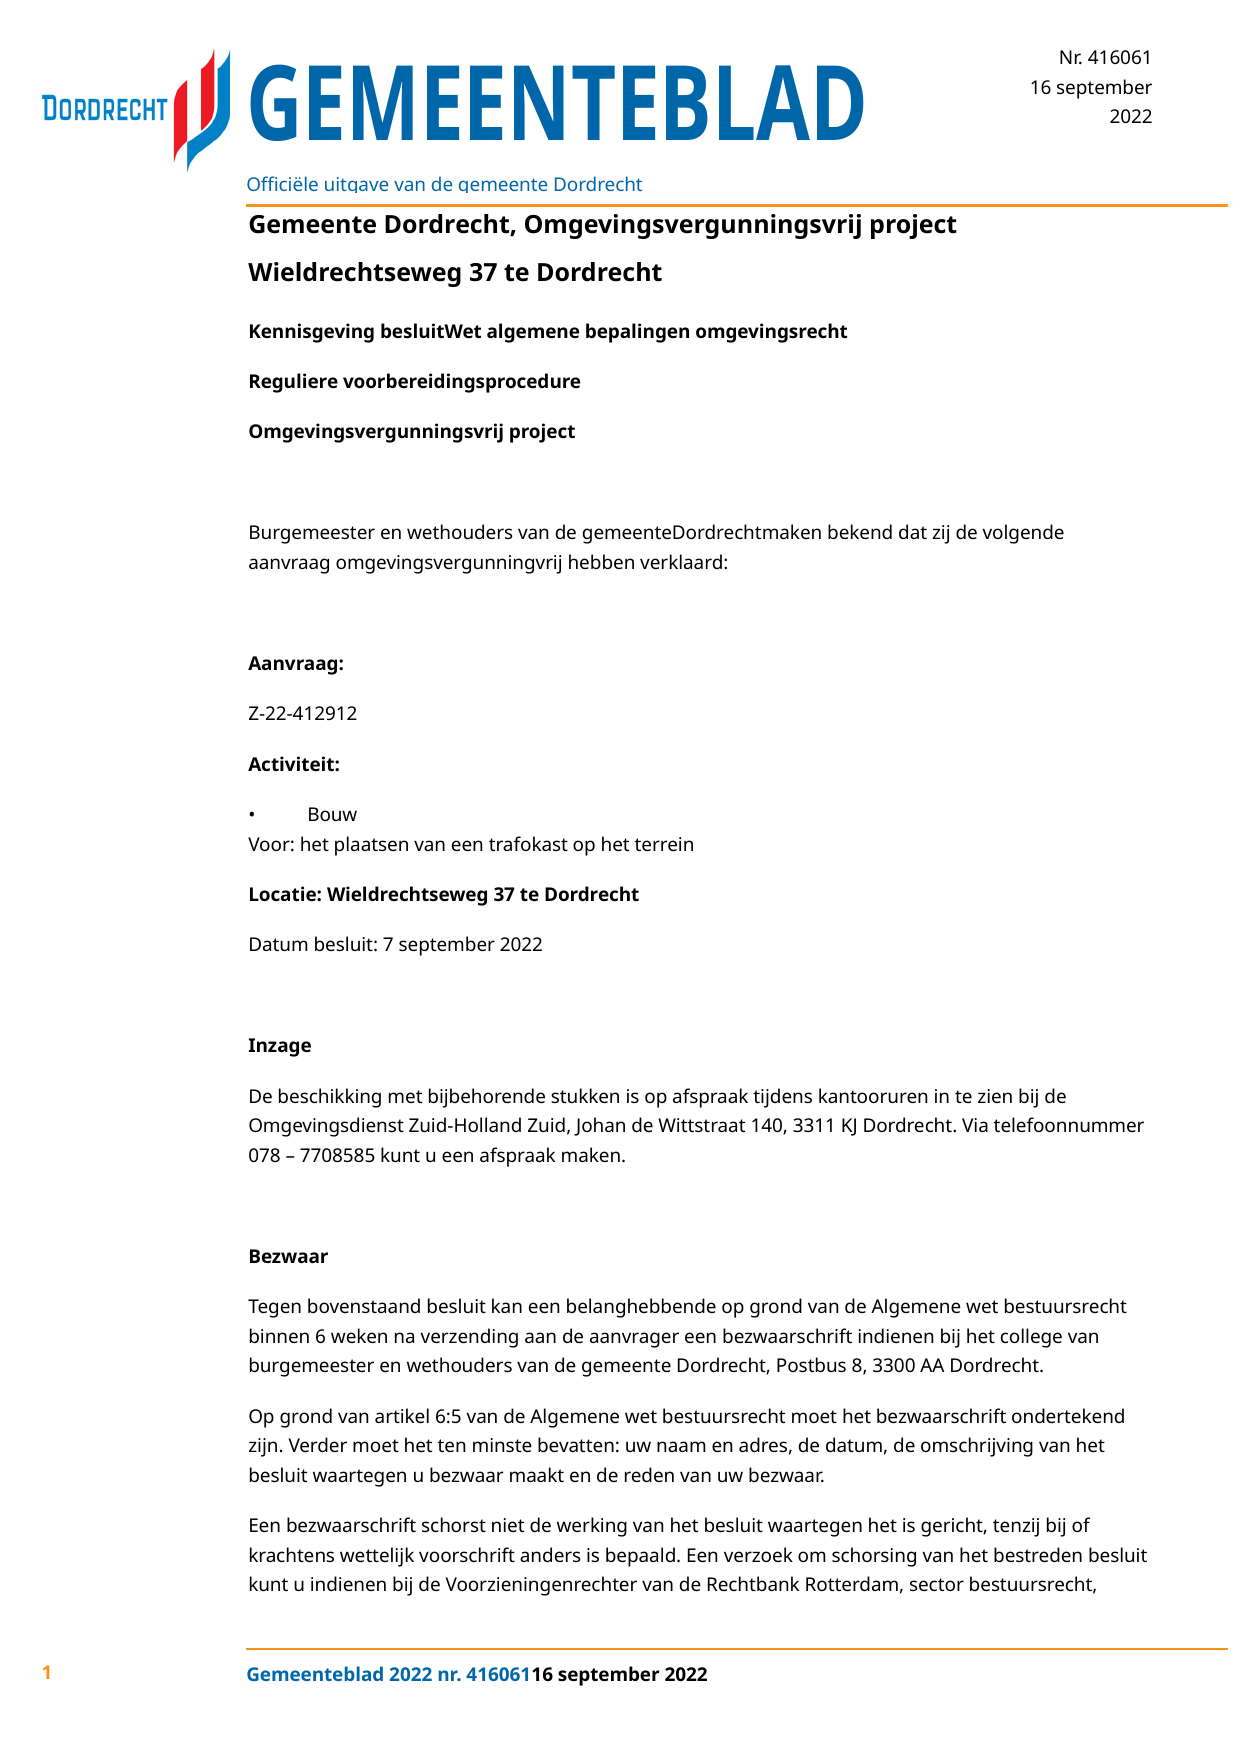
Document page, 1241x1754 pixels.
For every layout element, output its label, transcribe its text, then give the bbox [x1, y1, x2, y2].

text Reguliere voorbereidingsprocedure [248, 368, 1152, 394]
text Gemeente Dordrecht, Omgevingsvergunningsvrij project Wieldrechtseweg 37 te Dordrecht [248, 207, 1152, 288]
text Omgevingsvergunningsvrij project [248, 419, 1152, 444]
text Burgemeester en wethouders van de gemeenteDordrechtmaken bekend dat zij de volgende aanvraag omgevingsvergunningvrij hebben verklaard: [248, 519, 1152, 575]
text Op grond van artikel 6:5 van de Algemene wet bestuursrecht moet het bezwaarschrift ondertekend zijn. Verder moet het ten minste bevatten: uw naam en adres, de datum, de omschrijving van het besluit waartegen u bezwaar maakt en de reden van uw bezwaar. [248, 1403, 1152, 1488]
text Datum besluit: 7 september 2022 [248, 932, 1152, 957]
text De beschikking met bijbehorende stukken is op afspraak tijdens kantooruren in te zien bij de Omgevingsdienst Zuid-Holland Zuid, Johan de Wittstraat 140, 3311 KJ Dordrecht. Via telefoonnummer 078 – 7708585 kunt u een afspraak maken. [248, 1083, 1152, 1168]
text Kennisgeving besluitWet algemene bepalingen omgevingsrecht [248, 318, 1152, 344]
text Z-22-412912 [248, 700, 1152, 726]
text Tegen bovenstaand besluit kan een belanghebbende op grond van de Algemene wet bestuursrecht binnen 6 weken na verzending aan de aanvrager een bezwaarschrift indienen bij het college van burgemeester en wethouders van de gemeente Dordrecht, Postbus 8, 3300 AA Dordrecht. [248, 1293, 1152, 1378]
text Inzage [248, 1032, 1152, 1058]
text Aanvraag: [248, 650, 1152, 676]
text Activiteit: [248, 751, 1152, 777]
text Voor: het plaatsen van een trafokast op het terrein [248, 831, 1152, 857]
text Locatie: Wieldrechtseweg 37 te Dordrecht [248, 881, 1152, 907]
picture [41, 47, 231, 172]
text Een bezwaarschrift schorst niet de werking van het besluit waartegen het is gericht, tenzij bij of krachtens wettelijk voorschrift anders is bepaald. Een verzoek om schorsing van het bestreden besluit kunt u indienen bij de Voorzieningenrechter van de Rechtbank Rotterdam, sector bestuursrecht, [248, 1512, 1152, 1597]
text Bezwaar [248, 1243, 1152, 1269]
list Bouw [248, 801, 1152, 827]
